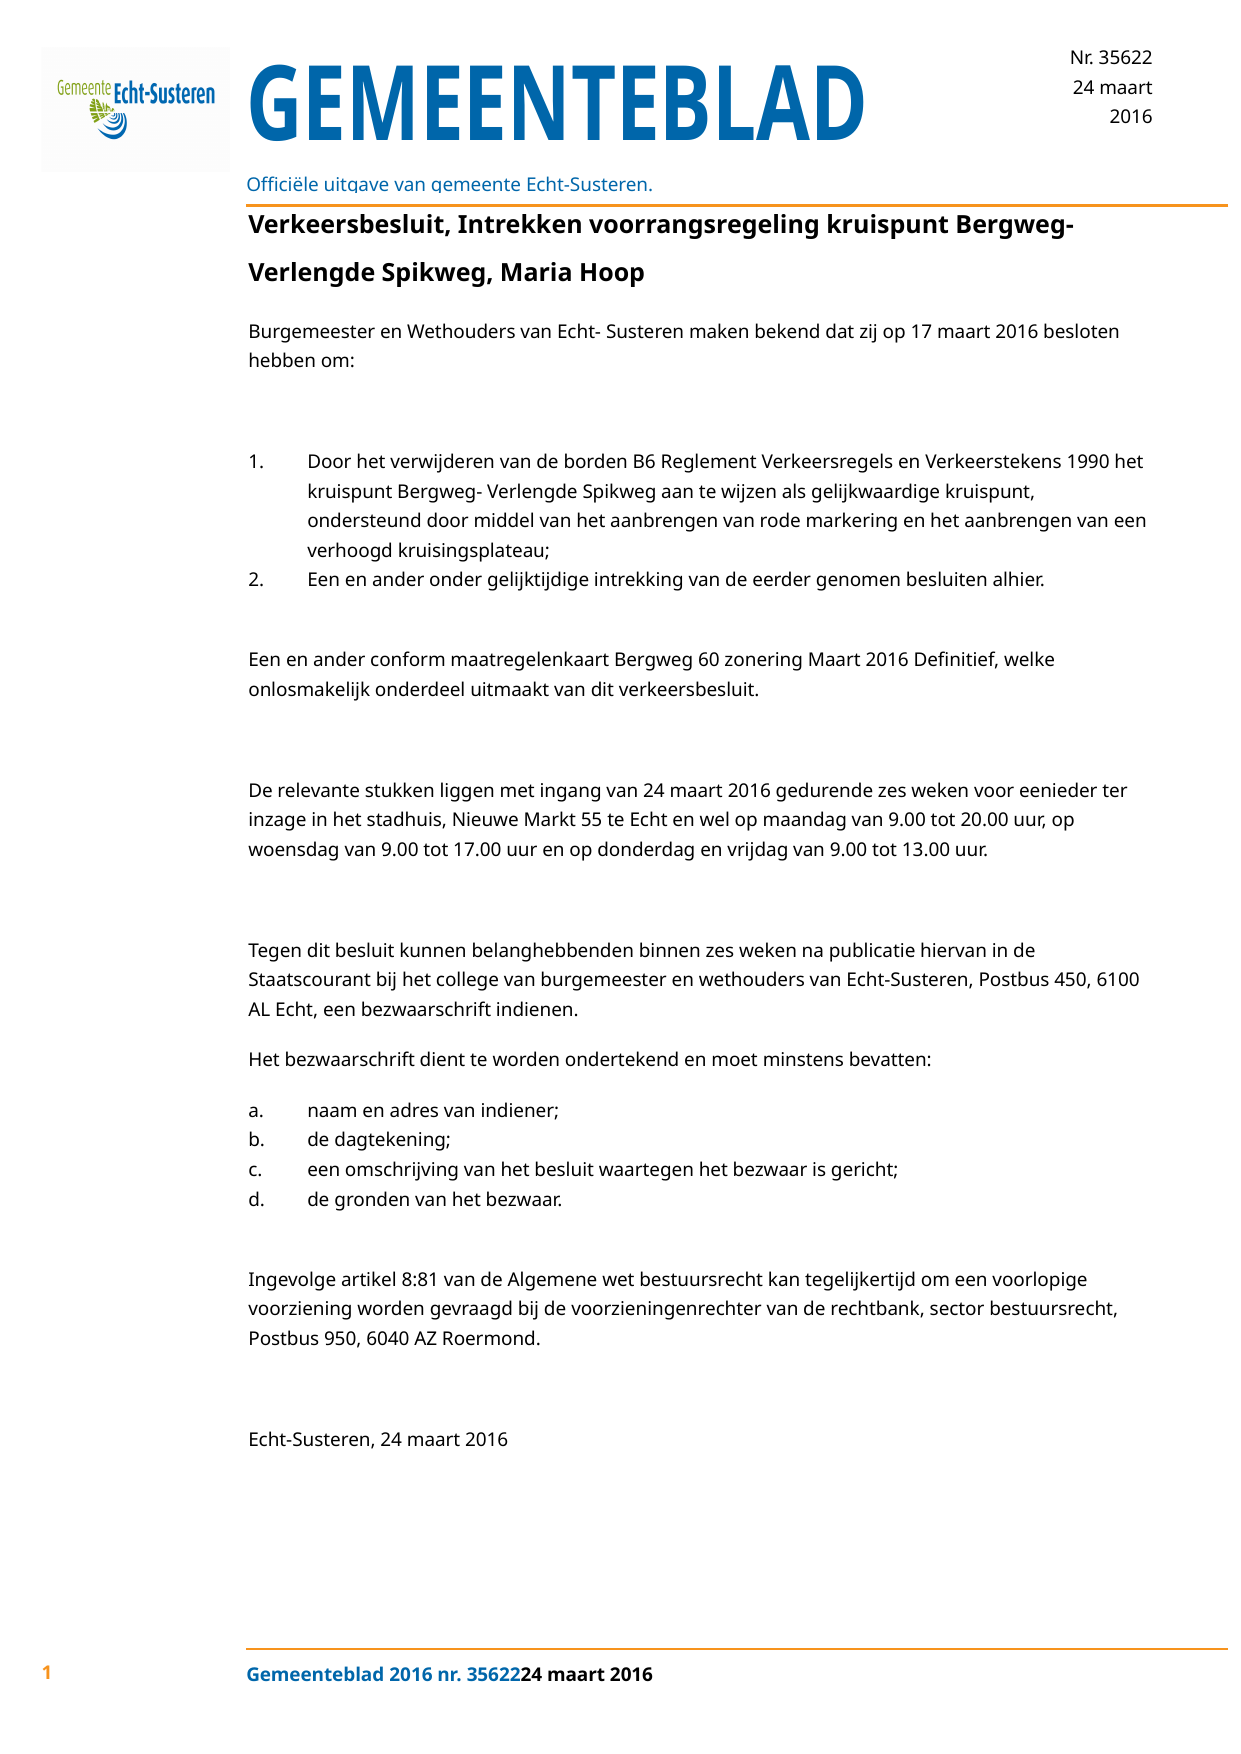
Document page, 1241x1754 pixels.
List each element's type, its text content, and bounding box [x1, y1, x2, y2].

list een omschrijving van het besluit waartegen het bezwaar is gericht; [248, 1156, 1152, 1182]
list naam en adres van indiener; [248, 1097, 1152, 1123]
list Door het verwijderen van de borden B6 Reglement Verkeersregels en Verkeerstekens 1990 het kruispunt Bergweg- Verlengde Spikweg aan te wijzen als gelijkwaardige kruispunt, ondersteund door middel van het aanbrengen van rode markering en het aanbrengen van een verhoogd kruisingsplateau; [248, 448, 1152, 563]
list Een en ander onder gelijktijdige intrekking van de eerder genomen besluiten alhier. [248, 567, 1152, 592]
text Burgemeester en Wethouders van Echt- Susteren maken bekend dat zij op 17 maart 2016 besloten hebben om: [248, 318, 1152, 373]
list de dagtekening; [248, 1127, 1152, 1152]
text Echt-Susteren, 24 maart 2016 [248, 1426, 1152, 1452]
text Ingevolge artikel 8:81 van de Algemene wet bestuursrecht kan tegelijkertijd om een voorlopige voorziening worden gevraagd bij de voorzieningenrechter van de rechtbank, sector bestuursrecht, Postbus 950, 6040 AZ Roermond. [248, 1266, 1152, 1351]
text De relevante stukken liggen met ingang van 24 maart 2016 gedurende zes weken voor eenieder ter inzage in het stadhuis, Nieuwe Markt 55 te Echt en wel op maandag van 9.00 tot 20.00 uur, op woensdag van 9.00 tot 17.00 uur en op donderdag en vrijdag van 9.00 tot 13.00 uur. [248, 777, 1152, 862]
text Een en ander conform maatregelenkaart Bergweg 60 zonering Maart 2016 Definitief, welke onlosmakelijk onderdeel uitmaakt van dit verkeersbesluit. [248, 647, 1152, 702]
text Tegen dit besluit kunnen belanghebbenden binnen zes weken na publicatie hiervan in de Staatscourant bij het college van burgemeester en wethouders van Echt-Susteren, Postbus 450, 6100 AL Echt, een bezwaarschrift indienen. [248, 937, 1152, 1022]
text Verkeersbesluit, Intrekken voorrangsregeling kruispunt Bergweg-Verlengde Spikweg, Maria Hoop [248, 207, 1152, 288]
text Het bezwaarschrift dient te worden ondertekend en moet minstens bevatten: [248, 1047, 1152, 1072]
picture [41, 47, 231, 172]
list de gronden van het bezwaar. [248, 1186, 1152, 1212]
